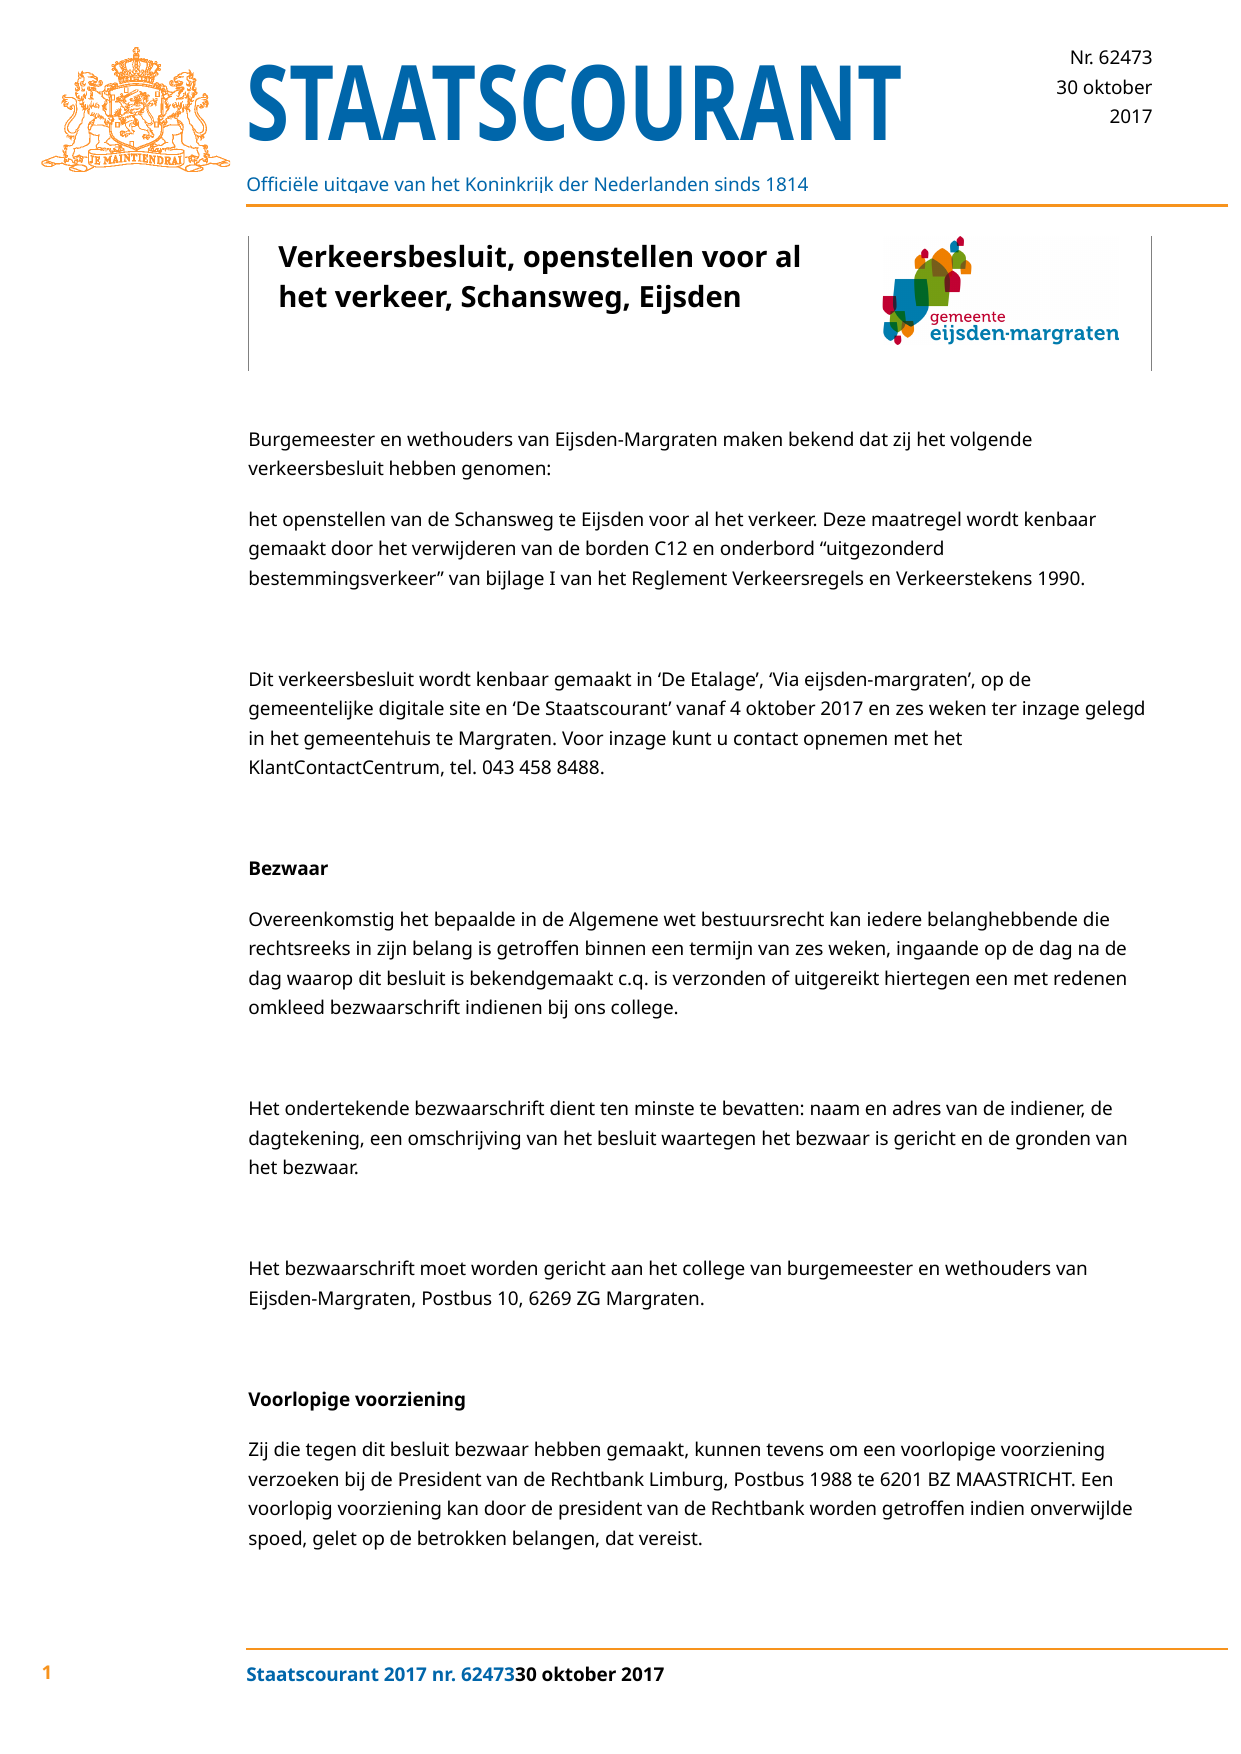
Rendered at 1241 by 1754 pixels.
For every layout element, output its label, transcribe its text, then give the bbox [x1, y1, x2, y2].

picture [41, 47, 231, 172]
text Overeenkomstig het bepaalde in de Algemene wet bestuursrecht kan iedere belanghebbende die rechtsreeks in zijn belang is getroffen binnen een termijn van zes weken, ingaande op de dag na de dag waarop dit besluit is bekendgemaakt c.q. is verzonden of uitgereikt hiertegen een met redenen omkleed bezwaarschrift indienen bij ons college. [248, 906, 1152, 1020]
table_header [850, 236, 1151, 371]
text Zij die tegen dit besluit bezwaar hebben gemaakt, kunnen tevens om een voorlopige voorziening verzoeken bij de President van de Rechtbank Limburg, Postbus 1988 te 6201 BZ MAASTRICHT. Een voorlopig voorziening kan door de president van de Rechtbank worden getroffen indien onverwijlde spoed, gelet op de betrokken belangen, dat vereist. [248, 1436, 1152, 1551]
text het openstellen van de Schansweg te Eijsden voor al het verkeer. Deze maatregel wordt kenbaar gemaakt door het verwijderen van de borden C12 en onderbord “uitgezonderd bestemmingsverkeer” van bijlage I van het Reglement Verkeersregels en Verkeerstekens 1990. [248, 506, 1152, 591]
text Bezwaar [248, 855, 1152, 881]
text Het bezwaarschrift moet worden gericht aan het college van burgemeester en wethouders van Eijsden-Margraten, Postbus 10, 6269 ZG Margraten. [248, 1255, 1152, 1311]
picture [882, 236, 1119, 345]
table_header Verkeersbesluit, openstellen voor al het verkeer, Schansweg, Eijsden [249, 236, 850, 371]
text Voorlopige voorziening [248, 1386, 1152, 1412]
text Het ondertekende bezwaarschrift dient ten minste te bevatten: naam en adres van de indiener, de dagtekening, een omschrijving van het besluit waartegen het bezwaar is gericht en de gronden van het bezwaar. [248, 1095, 1152, 1180]
text Burgemeester en wethouders van Eijsden-Margraten maken bekend dat zij het volgende verkeersbesluit hebben genomen: [248, 426, 1152, 481]
text Dit verkeersbesluit wordt kenbaar gemaakt in ‘De Etalage’, ‘Via eijsden-margraten’, op de gemeentelijke digitale site en ‘De Staatscourant’ vanaf 4 oktober 2017 en zes weken ter inzage gelegd in het gemeentehuis te Margraten. Voor inzage kunt u contact opnemen met het KlantContactCentrum, tel. 043 458 8488. [248, 666, 1152, 780]
